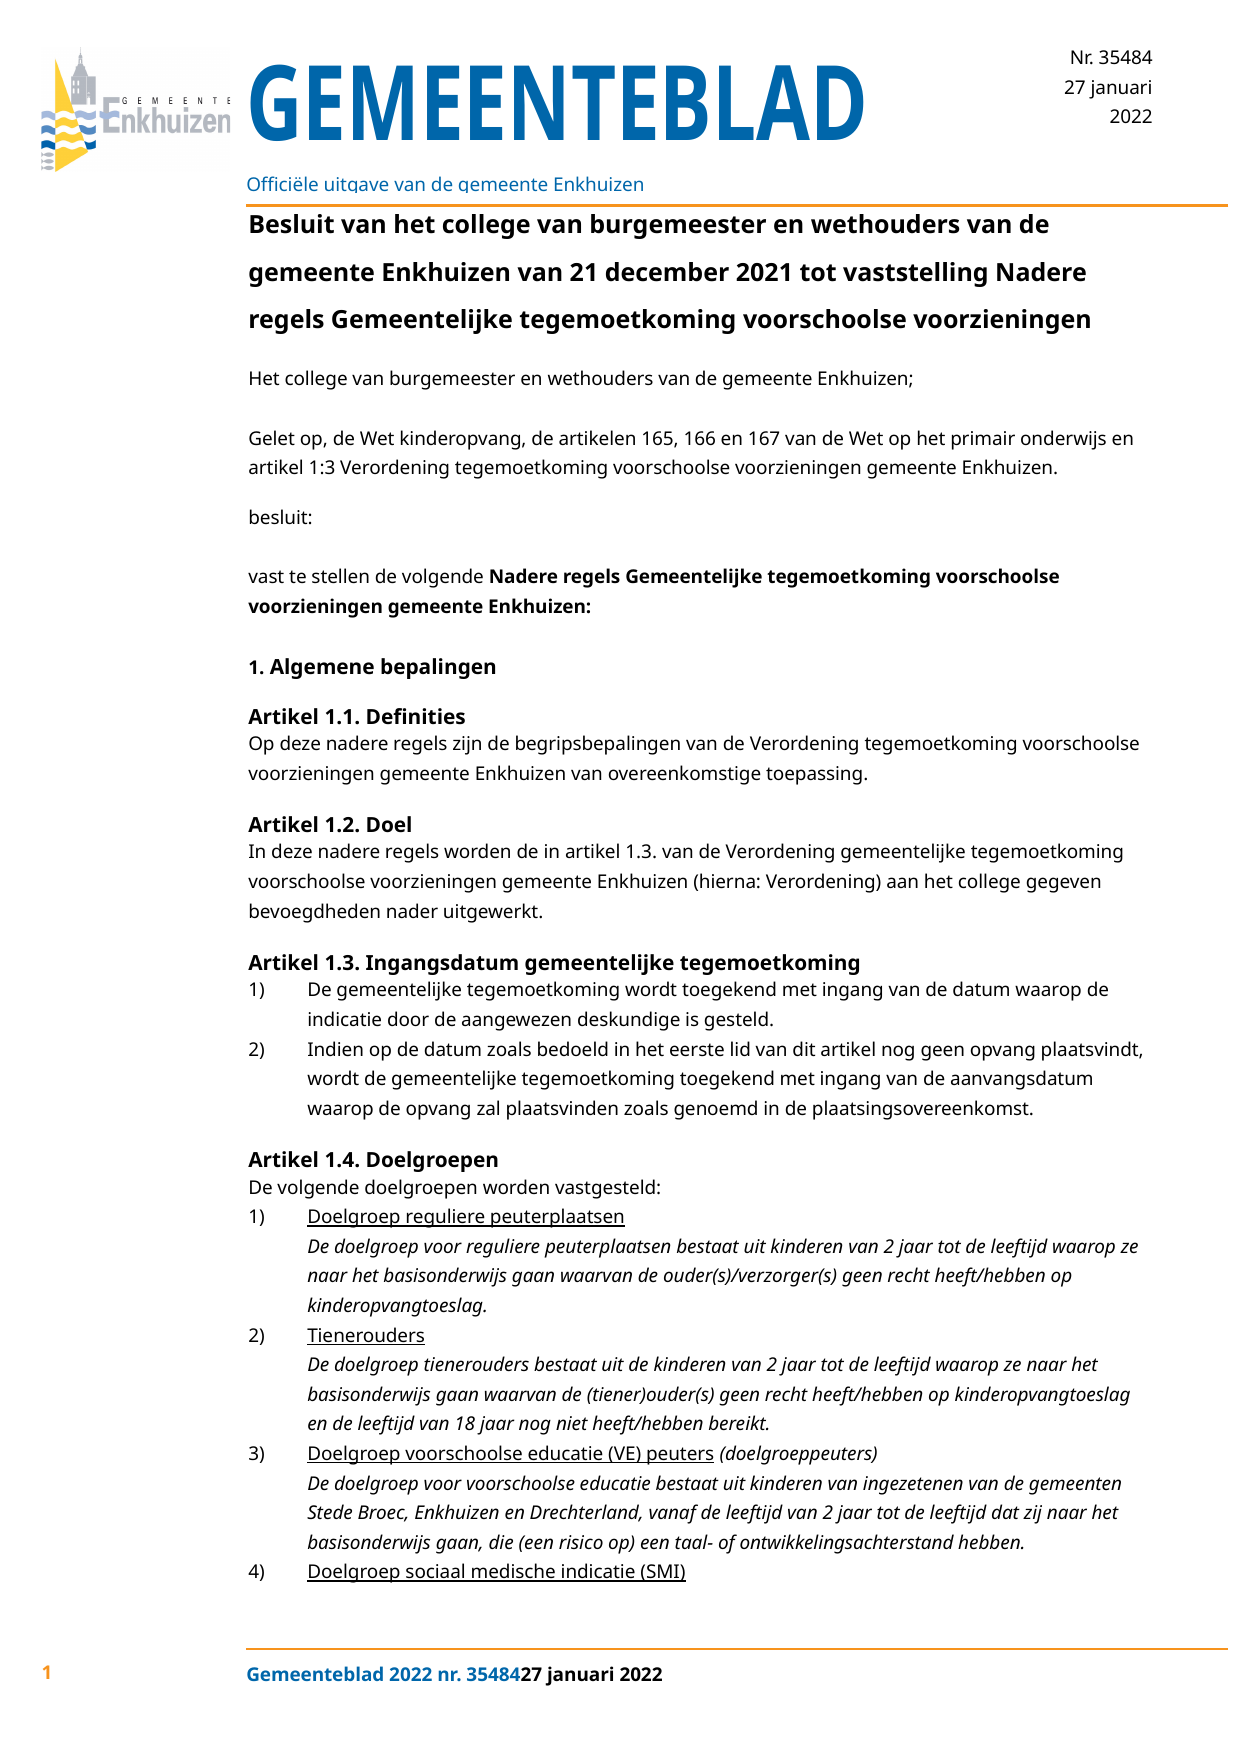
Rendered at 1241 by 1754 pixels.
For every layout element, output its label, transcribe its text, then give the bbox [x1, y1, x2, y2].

text Artikel 1.1. Definities [248, 702, 1152, 730]
text Artikel 1.2. Doel [248, 810, 1152, 839]
text Artikel 1.3. Ingangsdatum gemeentelijke tegemoetkoming [248, 948, 1152, 977]
list De doelgroep voor voorschoolse educatie bestaat uit kinderen van ingezetenen van de gemeenten Stede Broec, Enkhuizen en Drechterland, vanaf de leeftijd van 2 jaar tot de leeftijd dat zij naar het basisonderwijs gaan, die (een risico op) een taal- of ontwikkelingsachterstand hebben. [248, 1470, 1152, 1554]
text vast te stellen de volgende Nadere regels Gemeentelijke tegemoetkoming voorschoolse voorzieningen gemeente Enkhuizen: [248, 564, 1152, 619]
list De doelgroep voor reguliere peuterplaatsen bestaat uit kinderen van 2 jaar tot de leeftijd waarop ze naar het basisonderwijs gaan waarvan de ouder(s)/verzorger(s) geen recht heeft/hebben op kinderopvangtoeslag. [248, 1233, 1152, 1318]
list Doelgroep voorschoolse educatie (VE) peuters (doelgroeppeuters) [248, 1440, 1152, 1466]
list Indien op de datum zoals bedoeld in het eerste lid van dit artikel nog geen opvang plaatsvindt, wordt de gemeentelijke tegemoetkoming toegekend met ingang van de aanvangsdatum waarop de opvang zal plaatsvinden zoals genoemd in de plaatsingsovereenkomst. [248, 1036, 1152, 1121]
picture [41, 47, 231, 172]
text Besluit van het college van burgemeester en wethouders van de gemeente Enkhuizen van 21 december 2021 tot vaststelling Nadere regels Gemeentelijke tegemoetkoming voorschoolse voorzieningen [248, 207, 1152, 336]
list De doelgroep tienerouders bestaat uit de kinderen van 2 jaar tot de leeftijd waarop ze naar het basisonderwijs gaan waarvan de (tiener)ouder(s) geen recht heeft/hebben op kinderopvangtoeslag en de leeftijd van 18 jaar nog niet heeft/hebben bereikt. [248, 1351, 1152, 1436]
text Op deze nadere regels zijn de begripsbepalingen van de Verordening tegemoetkoming voorschoolse voorzieningen gemeente Enkhuizen van overeenkomstige toepassing. [248, 730, 1152, 786]
text Het college van burgemeester en wethouders van de gemeente Enkhuizen; [248, 366, 1152, 391]
list Tienerouders [248, 1322, 1152, 1347]
text besluit: [248, 504, 1152, 530]
text De volgende doelgroepen worden vastgesteld: [248, 1174, 1152, 1199]
text 1. Algemene bepalingen [248, 652, 1152, 681]
list De gemeentelijke tegemoetkoming wordt toegekend met ingang van de datum waarop de indicatie door de aangewezen deskundige is gesteld. [248, 977, 1152, 1032]
text Gelet op, de Wet kinderopvang, de artikelen 165, 166 en 167 van de Wet op het primair onderwijs en artikel 1:3 Verordening tegemoetkoming voorschoolse voorzieningen gemeente Enkhuizen. [248, 425, 1152, 480]
list Doelgroep sociaal medische indicatie (SMI) [248, 1558, 1152, 1584]
text In deze nadere regels worden de in artikel 1.3. van de Verordening gemeentelijke tegemoetkoming voorschoolse voorzieningen gemeente Enkhuizen (hierna: Verordening) aan het college gegeven bevoegdheden nader uitgewerkt. [248, 839, 1152, 923]
list Doelgroep reguliere peuterplaatsen [248, 1203, 1152, 1229]
text Artikel 1.4. Doelgroepen [248, 1145, 1152, 1174]
